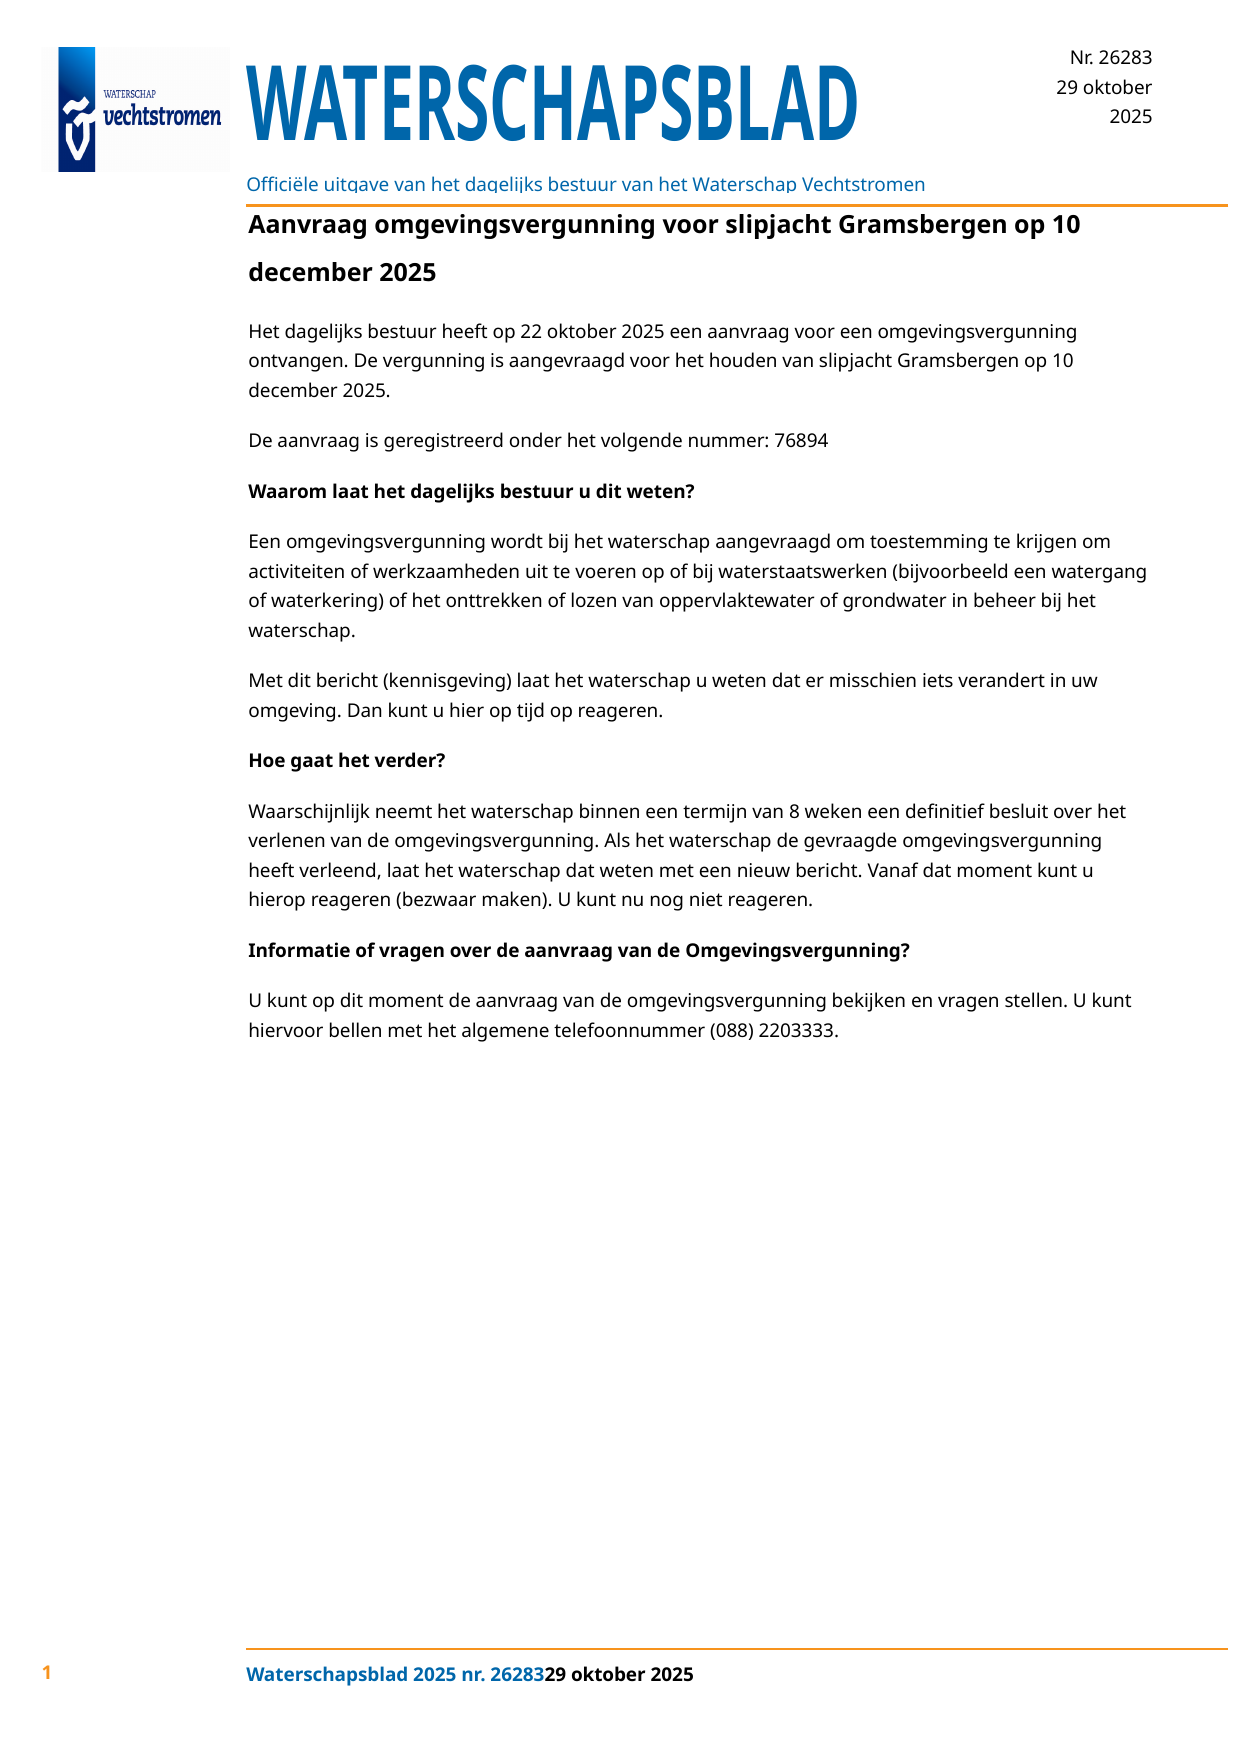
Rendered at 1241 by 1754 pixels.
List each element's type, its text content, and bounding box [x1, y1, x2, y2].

text Informatie of vragen over de aanvraag van de Omgevingsvergunning? [248, 937, 1152, 963]
text Een omgevingsvergunning wordt bij het waterschap aangevraagd om toestemming te krijgen om activiteiten of werkzaamheden uit te voeren op of bij waterstaatswerken (bijvoorbeeld een watergang of waterkering) of het onttrekken of lozen van oppervlaktewater of grondwater in beheer bij het waterschap. [248, 528, 1152, 643]
text Waarom laat het dagelijks bestuur u dit weten? [248, 478, 1152, 504]
text U kunt op dit moment de aanvraag van de omgevingsvergunning bekijken en vragen stellen. U kunt hiervoor bellen met het algemene telefoonnummer (088) 2203333. [248, 987, 1152, 1043]
text De aanvraag is geregistreerd onder het volgende nummer: 76894 [248, 427, 1152, 453]
text Het dagelijks bestuur heeft op 22 oktober 2025 een aanvraag voor een omgevingsvergunning ontvangen. De vergunning is aangevraagd voor het houden van slipjacht Gramsbergen op 10 december 2025. [248, 318, 1152, 403]
text Aanvraag omgevingsvergunning voor slipjacht Gramsbergen op 10 december 2025 [248, 207, 1152, 288]
text Hoe gaat het verder? [248, 747, 1152, 773]
text Waarschijnlijk neemt het waterschap binnen een termijn van 8 weken een definitief besluit over het verlenen van de omgevingsvergunning. Als het waterschap de gevraagde omgevingsvergunning heeft verleend, laat het waterschap dat weten met een nieuw bericht. Vanaf dat moment kunt u hierop reageren (bezwaar maken). U kunt nu nog niet reageren. [248, 798, 1152, 912]
text Met dit bericht (kennisgeving) laat het waterschap u weten dat er misschien iets verandert in uw omgeving. Dan kunt u hier op tijd op reageren. [248, 667, 1152, 723]
picture [41, 47, 231, 172]
